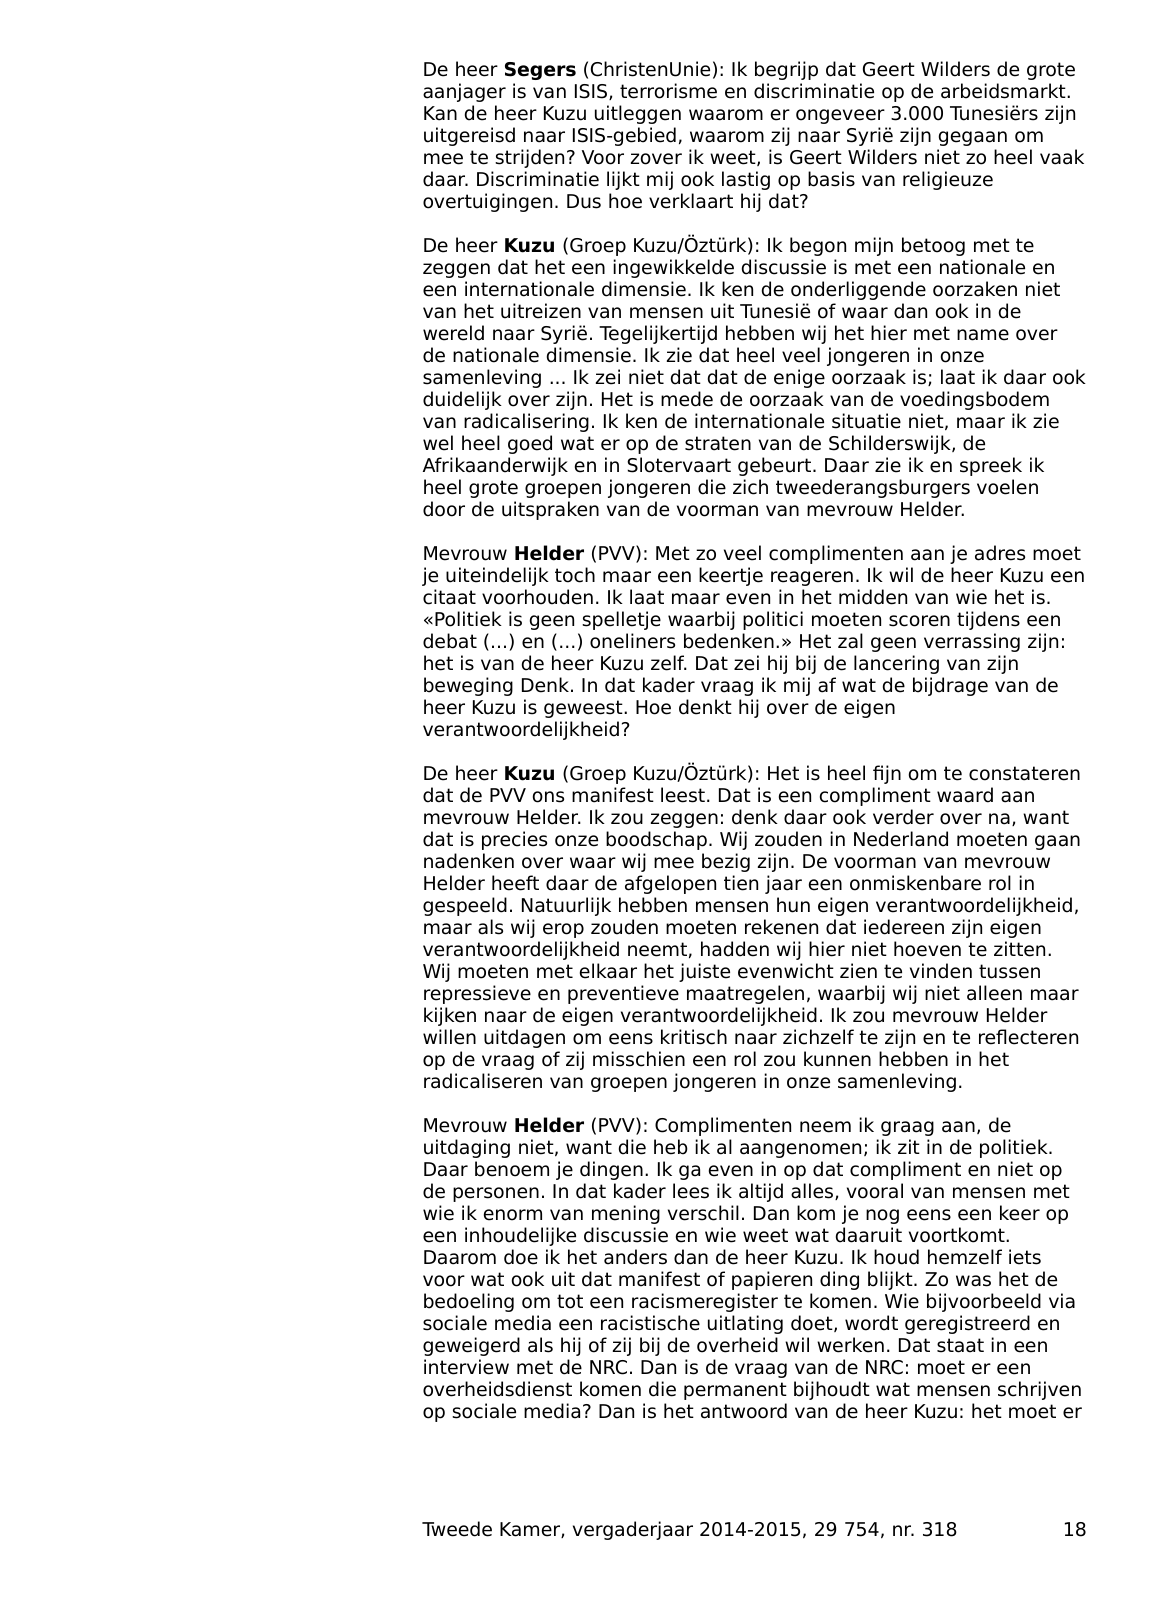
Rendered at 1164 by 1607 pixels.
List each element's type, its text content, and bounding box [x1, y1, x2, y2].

text De heer Segers (ChristenUnie): Ik begrijp dat Geert Wilders de grote aanjager is van ISIS, terrorisme en discriminatie op de arbeidsmarkt. Kan de heer Kuzu uitleggen waarom er ongeveer 3.000 Tunesiërs zijn uitgereisd naar ISIS-gebied, waarom zij naar Syrië zijn gegaan om mee te strijden? Voor zover ik weet, is Geert Wilders niet zo heel vaak daar. Discriminatie lijkt mij ook lastig op basis van religieuze overtuigingen. Dus hoe verklaart hij dat? [422, 59, 1087, 213]
text De heer Kuzu (Groep Kuzu/Öztürk): Ik begon mijn betoog met te zeggen dat het een ingewikkelde discussie is met een nationale en een internationale dimensie. Ik ken de onderliggende oorzaken niet van het uitreizen van mensen uit Tunesië of waar dan ook in de wereld naar Syrië. Tegelijkertijd hebben wij het hier met name over de nationale dimensie. Ik zie dat heel veel jongeren in onze samenleving ... Ik zei niet dat dat de enige oorzaak is; laat ik daar ook duidelijk over zijn. Het is mede de oorzaak van de voedingsbodem van radicalisering. Ik ken de internationale situatie niet, maar ik zie wel heel goed wat er op de straten van de Schilderswijk, de Afrikaanderwijk en in Slotervaart gebeurt. Daar zie ik en spreek ik heel grote groepen jongeren die zich tweederangsburgers voelen door de uitspraken van de voorman van mevrouw Helder. [422, 235, 1087, 521]
text Mevrouw Helder (PVV): Complimenten neem ik graag aan, de uitdaging niet, want die heb ik al aangenomen; ik zit in de politiek. Daar benoem je dingen. Ik ga even in op dat compliment en niet op de personen. In dat kader lees ik altijd alles, vooral van mensen met wie ik enorm van mening verschil. Dan kom je nog eens een keer op een inhoudelijke discussie en wie weet wat daaruit voortkomt. Daarom doe ik het anders dan de heer Kuzu. Ik houd hemzelf iets voor wat ook uit dat manifest of papieren ding blijkt. Zo was het de bedoeling om tot een racismeregister te komen. Wie bijvoorbeeld via sociale media een racistische uitlating doet, wordt geregistreerd en geweigerd als hij of zij bij de overheid wil werken. Dat staat in een interview met de NRC. Dan is de vraag van de NRC: moet er een overheidsdienst komen die permanent bijhoudt wat mensen schrijven op sociale media? Dan is het antwoord van de heer Kuzu: het moet er [422, 1115, 1087, 1423]
text Mevrouw Helder (PVV): Met zo veel complimenten aan je adres moet je uiteindelijk toch maar een keertje reageren. Ik wil de heer Kuzu een citaat voorhouden. Ik laat maar even in het midden van wie het is. «Politiek is geen spelletje waarbij politici moeten scoren tijdens een debat (...) en (...) oneliners bedenken.» Het zal geen verrassing zijn: het is van de heer Kuzu zelf. Dat zei hij bij de lancering van zijn beweging Denk. In dat kader vraag ik mij af wat de bijdrage van de heer Kuzu is geweest. Hoe denkt hij over de eigen verantwoordelijkheid? [422, 543, 1087, 741]
text De heer Kuzu (Groep Kuzu/Öztürk): Het is heel fijn om te constateren dat de PVV ons manifest leest. Dat is een compliment waard aan mevrouw Helder. Ik zou zeggen: denk daar ook verder over na, want dat is precies onze boodschap. Wij zouden in Nederland moeten gaan nadenken over waar wij mee bezig zijn. De voorman van mevrouw Helder heeft daar de afgelopen tien jaar een onmiskenbare rol in gespeeld. Natuurlijk hebben mensen hun eigen verantwoordelijkheid, maar als wij erop zouden moeten rekenen dat iedereen zijn eigen verantwoordelijkheid neemt, hadden wij hier niet hoeven te zitten. Wij moeten met elkaar het juiste evenwicht zien te vinden tussen repressieve en preventieve maatregelen, waarbij wij niet alleen maar kijken naar de eigen verantwoordelijkheid. Ik zou mevrouw Helder willen uitdagen om eens kritisch naar zichzelf te zijn en te reflecteren op de vraag of zij misschien een rol zou kunnen hebben in het radicaliseren van groepen jongeren in onze samenleving. [422, 763, 1087, 1093]
